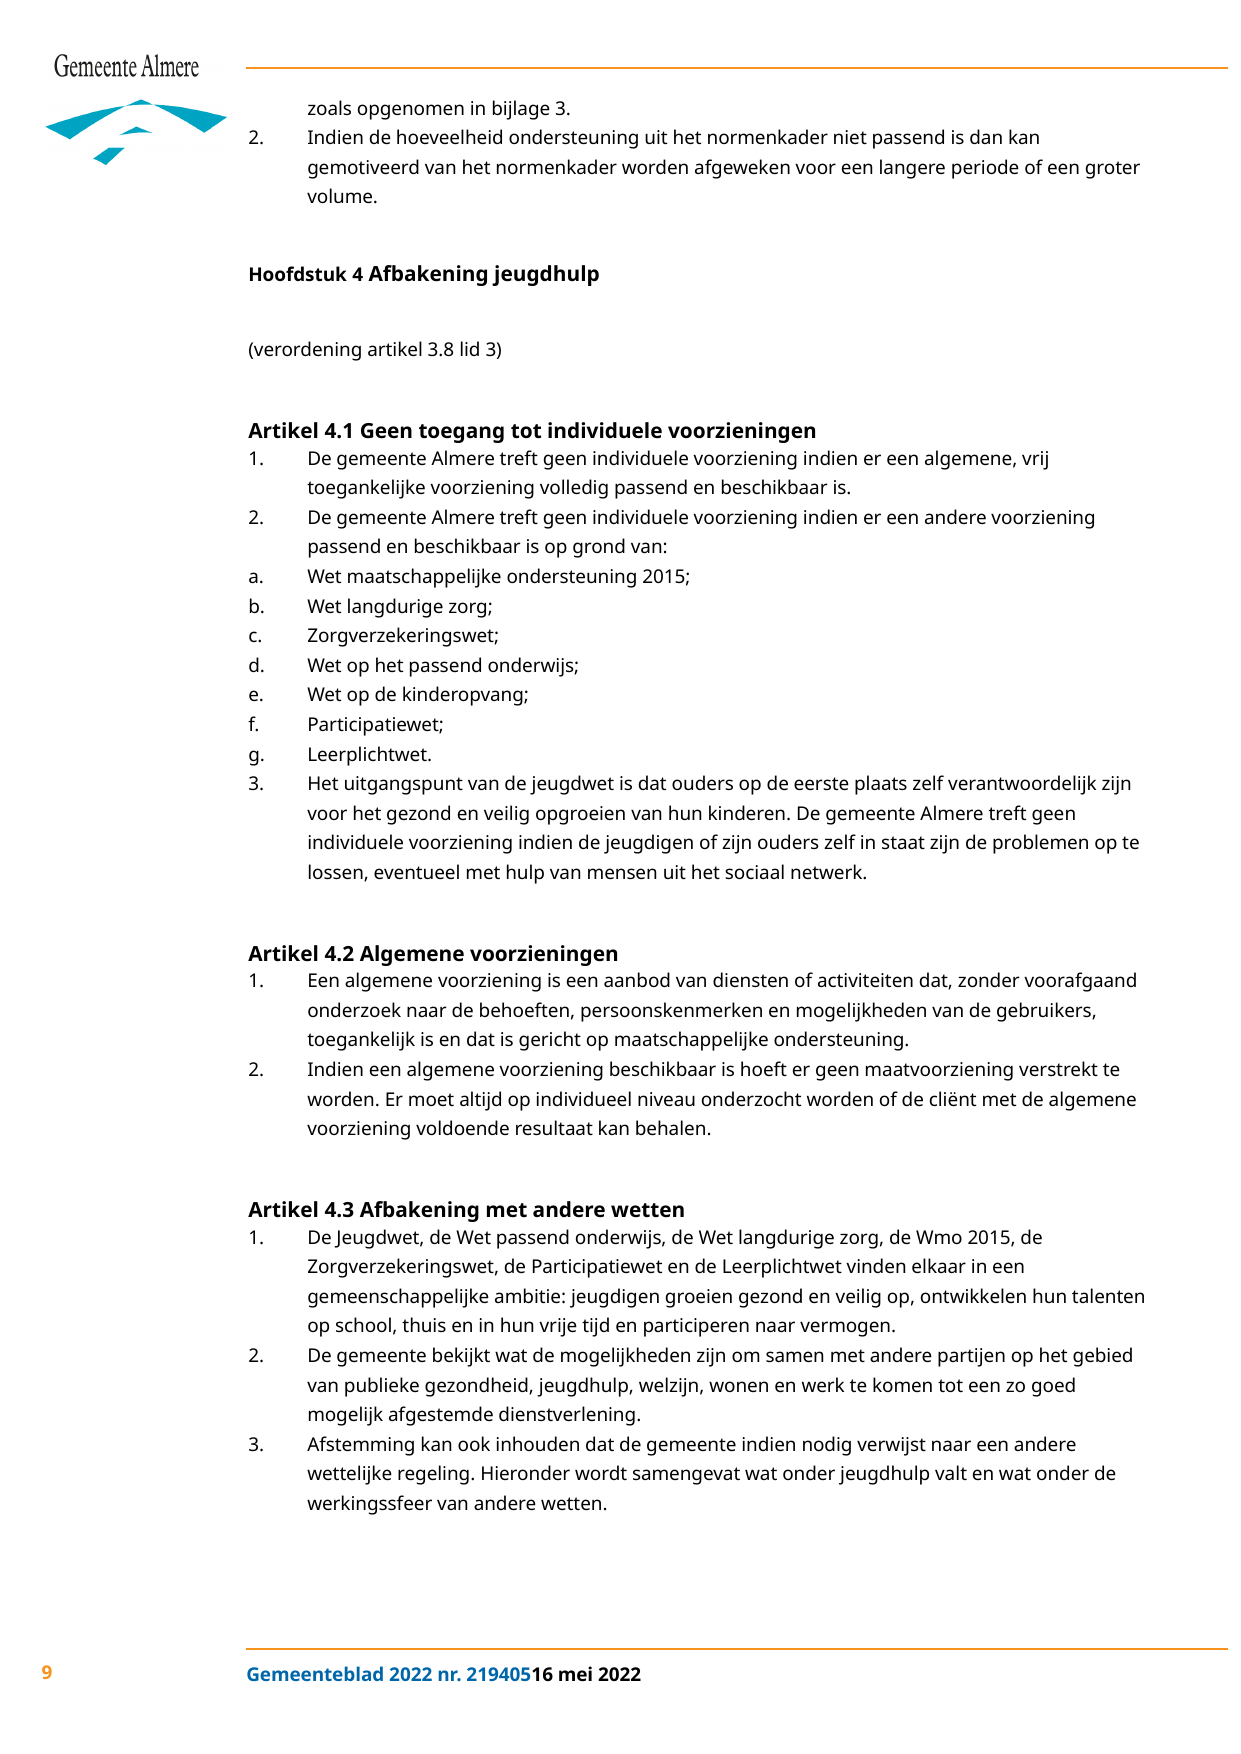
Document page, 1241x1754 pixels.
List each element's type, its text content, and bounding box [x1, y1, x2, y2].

list De Jeugdwet, de Wet passend onderwijs, de Wet langdurige zorg, de Wmo 2015, de Zorgverzekeringswet, de Participatiewet en de Leerplichtwet vinden elkaar in een gemeenschappelijke ambitie: jeugdigen groeien gezond en veilig op, ontwikkelen hun talenten op school, thuis en in hun vrije tijd en participeren naar vermogen. [248, 1224, 1152, 1338]
list Zorgverzekeringswet; [248, 622, 1152, 648]
list Indien de hoeveelheid ondersteuning uit het normenkader niet passend is dan kan gemotiveerd van het normenkader worden afgeweken voor een langere periode of een groter volume. [248, 124, 1152, 209]
text Artikel 4.2 Algemene voorzieningen [248, 939, 1152, 967]
list De gemeente bekijkt wat de mogelijkheden zijn om samen met andere partijen op het gebied van publieke gezondheid, jeugdhulp, welzijn, wonen en werk te komen tot een zo goed mogelijk afgestemde dienstverlening. [248, 1342, 1152, 1427]
list Afstemming kan ook inhouden dat de gemeente indien nodig verwijst naar een andere wettelijke regeling. Hieronder wordt samengevat wat onder jeugdhulp valt en wat onder de werkingssfeer van andere wetten. [248, 1431, 1152, 1516]
text Hoofdstuk 4 Afbakening jeugdhulp [248, 259, 1152, 287]
list Het uitgangspunt van de jeugdwet is dat ouders op de eerste plaats zelf verantwoordelijk zijn voor het gezond en veilig opgroeien van hun kinderen. De gemeente Almere treft geen individuele voorziening indien de jeugdigen of zijn ouders zelf in staat zijn de problemen op te lossen, eventueel met hulp van mensen uit het sociaal netwerk. [248, 770, 1152, 885]
list zoals opgenomen in bijlage 3. [248, 95, 1152, 121]
text (verordening artikel 3.8 lid 3) [248, 336, 1152, 362]
list Wet langdurige zorg; [248, 593, 1152, 618]
list De gemeente Almere treft geen individuele voorziening indien er een algemene, vrij toegankelijke voorziening volledig passend en beschikbaar is. [248, 445, 1152, 500]
list Een algemene voorziening is een aanbod van diensten of activiteiten dat, zonder voorafgaand onderzoek naar de behoeften, persoonskenmerken en mogelijkheden van de gebruikers, toegankelijk is en dat is gericht op maatschappelijke ondersteuning. [248, 967, 1152, 1052]
list Wet op het passend onderwijs; [248, 652, 1152, 678]
list Participatiewet; [248, 711, 1152, 737]
list Wet op de kinderopvang; [248, 682, 1152, 707]
list De gemeente Almere treft geen individuele voorziening indien er een andere voorziening passend en beschikbaar is op grond van: [248, 504, 1152, 559]
list Leerplichtwet. [248, 741, 1152, 766]
text Artikel 4.3 Afbakening met andere wetten [248, 1195, 1152, 1224]
list Wet maatschappelijke ondersteuning 2015; [248, 563, 1152, 589]
text Artikel 4.1 Geen toegang tot individuele voorzieningen [248, 416, 1152, 445]
list Indien een algemene voorziening beschikbaar is hoeft er geen maatvoorziening verstrekt te worden. Er moet altijd op individueel niveau onderzocht worden of de cliënt met de algemene voorziening voldoende resultaat kan behalen. [248, 1056, 1152, 1141]
picture [41, 47, 231, 172]
